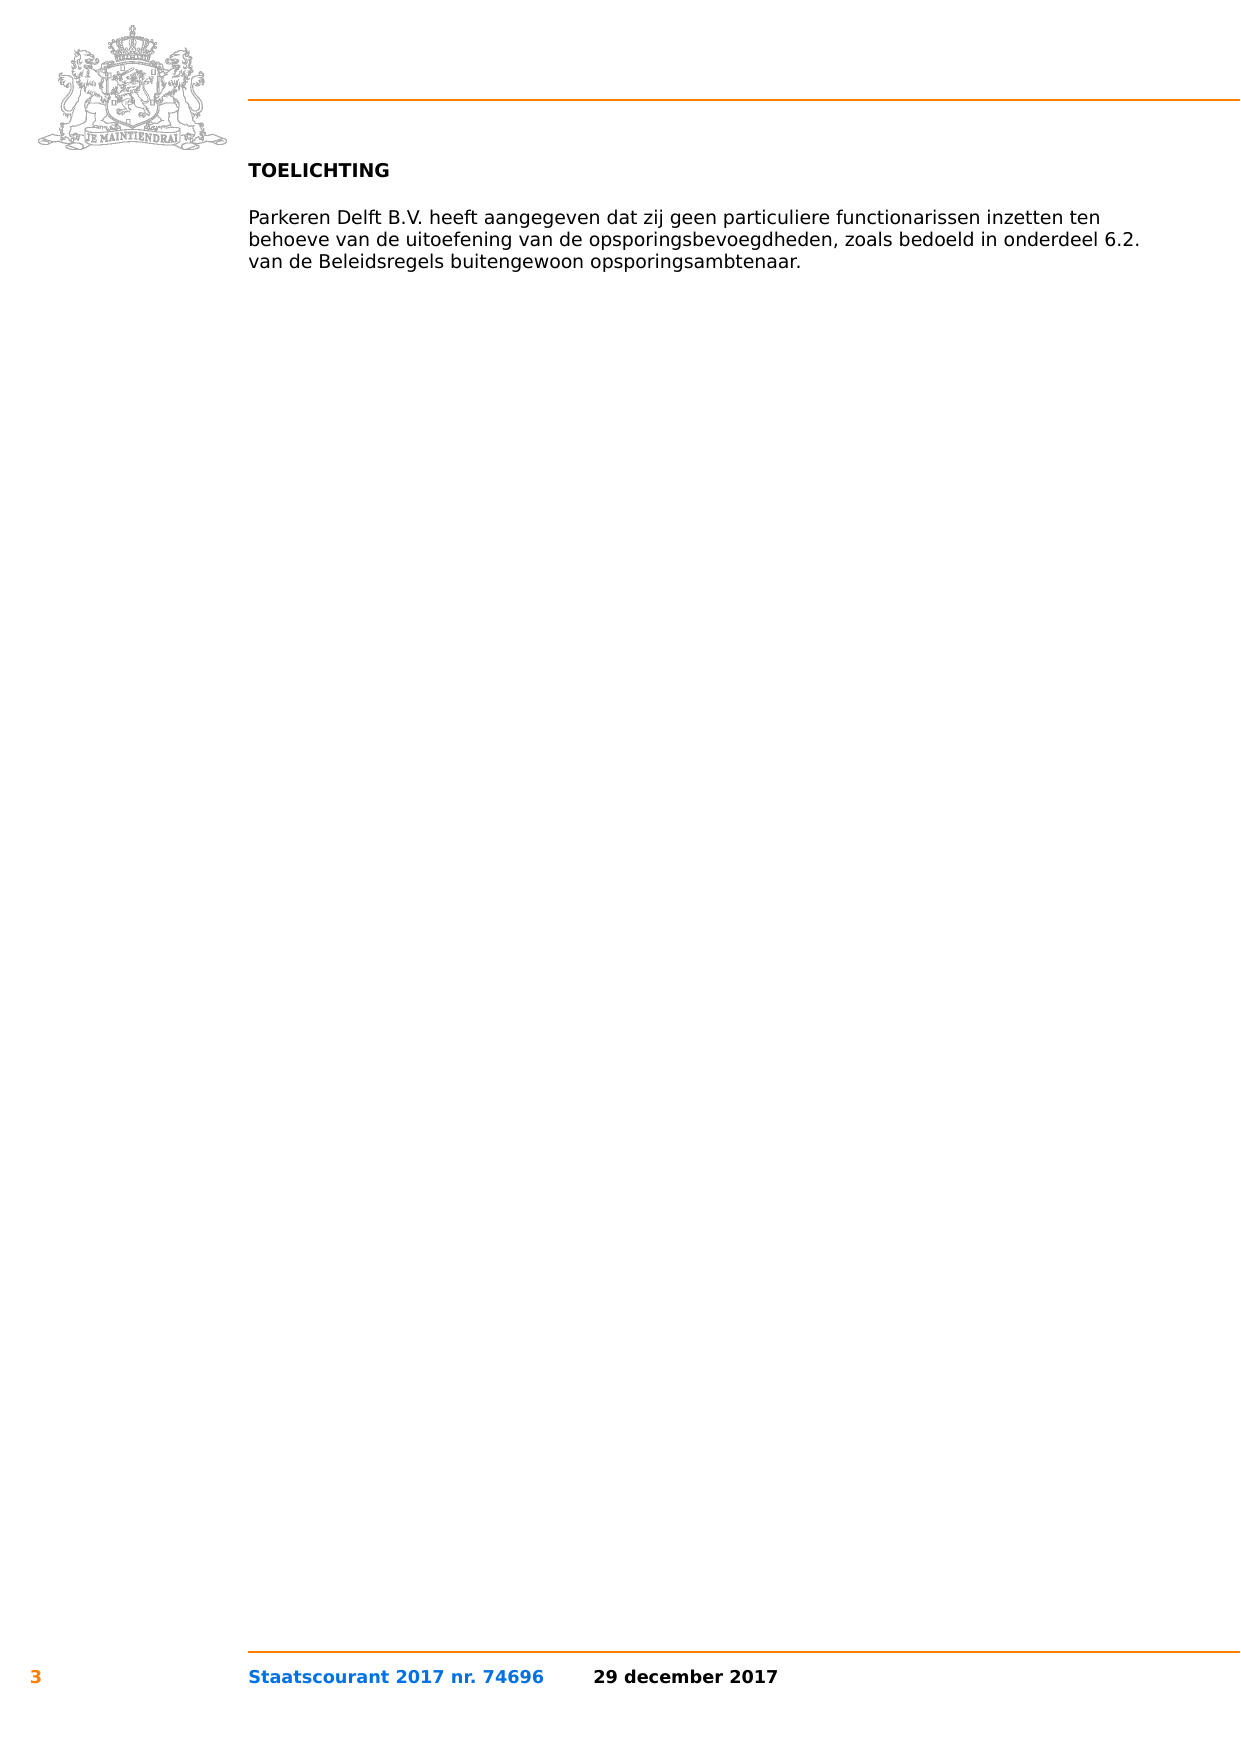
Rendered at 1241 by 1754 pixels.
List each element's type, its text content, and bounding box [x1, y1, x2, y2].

text Parkeren Delft B.V. heeft aangegeven dat zij geen particuliere functionarissen inzetten ten behoeve van de uitoefening van de opsporingsbevoegdheden, zoals bedoeld in onderdeel 6.2. van de Beleidsregels buitengewoon opsporingsambtenaar. [248, 207, 1163, 273]
subtitle TOELICHTING [248, 160, 1163, 182]
picture [38, 25, 227, 150]
